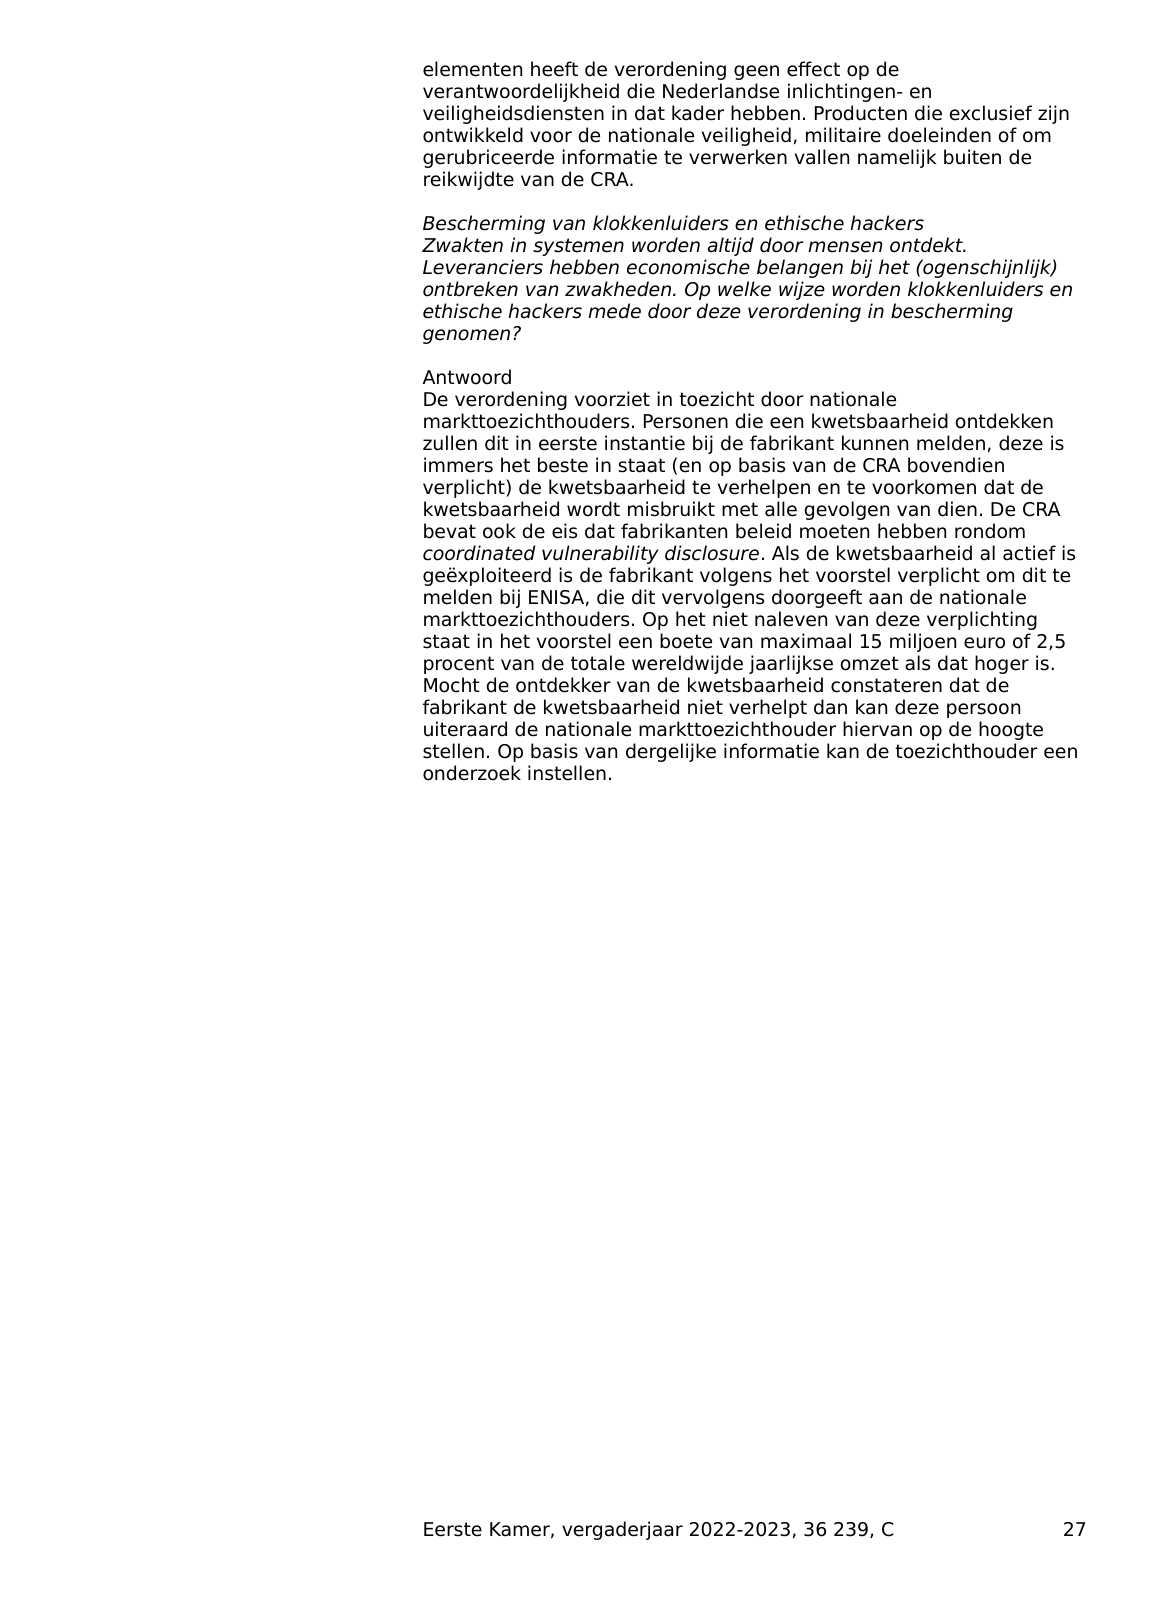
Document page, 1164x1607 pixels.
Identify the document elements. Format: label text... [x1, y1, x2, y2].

text De verordening voorziet in toezicht door nationale markttoezichthouders. Personen die een kwetsbaarheid ontdekken zullen dit in eerste instantie bij de fabrikant kunnen melden, deze is immers het beste in staat (en op basis van de CRA bovendien verplicht) de kwetsbaarheid te verhelpen en te voorkomen dat de kwetsbaarheid wordt misbruikt met alle gevolgen van dien. De CRA bevat ook de eis dat fabrikanten beleid moeten hebben rondom coordinated vulnerability disclosure. Als de kwetsbaarheid al actief is geëxploiteerd is de fabrikant volgens het voorstel verplicht om dit te melden bij ENISA, die dit vervolgens doorgeeft aan de nationale markttoezichthouders. Op het niet naleven van deze verplichting staat in het voorstel een boete van maximaal 15 miljoen euro of 2,5 procent van de totale wereldwijde jaarlijkse omzet als dat hoger is. Mocht de ontdekker van de kwetsbaarheid constateren dat de fabrikant de kwetsbaarheid niet verhelpt dan kan deze persoon uiteraard de nationale markttoezichthouder hiervan op de hoogte stellen. Op basis van dergelijke informatie kan de toezichthouder een onderzoek instellen. [422, 389, 1087, 785]
text elementen heeft de verordening geen effect op de verantwoordelijkheid die Nederlandse inlichtingen- en veiligheidsdiensten in dat kader hebben. Producten die exclusief zijn ontwikkeld voor de nationale veiligheid, militaire doeleinden of om gerubriceerde informatie te verwerken vallen namelijk buiten de reikwijdte van de CRA. [422, 59, 1087, 191]
text Antwoord [422, 367, 1087, 389]
text Bescherming van klokkenluiders en ethische hackers [422, 213, 1087, 235]
text Zwakten in systemen worden altijd door mensen ontdekt. Leveranciers hebben economische belangen bij het (ogenschijnlijk) ontbreken van zwakheden. Op welke wijze worden klokkenluiders en ethische hackers mede door deze verordening in bescherming genomen? [422, 235, 1087, 345]
